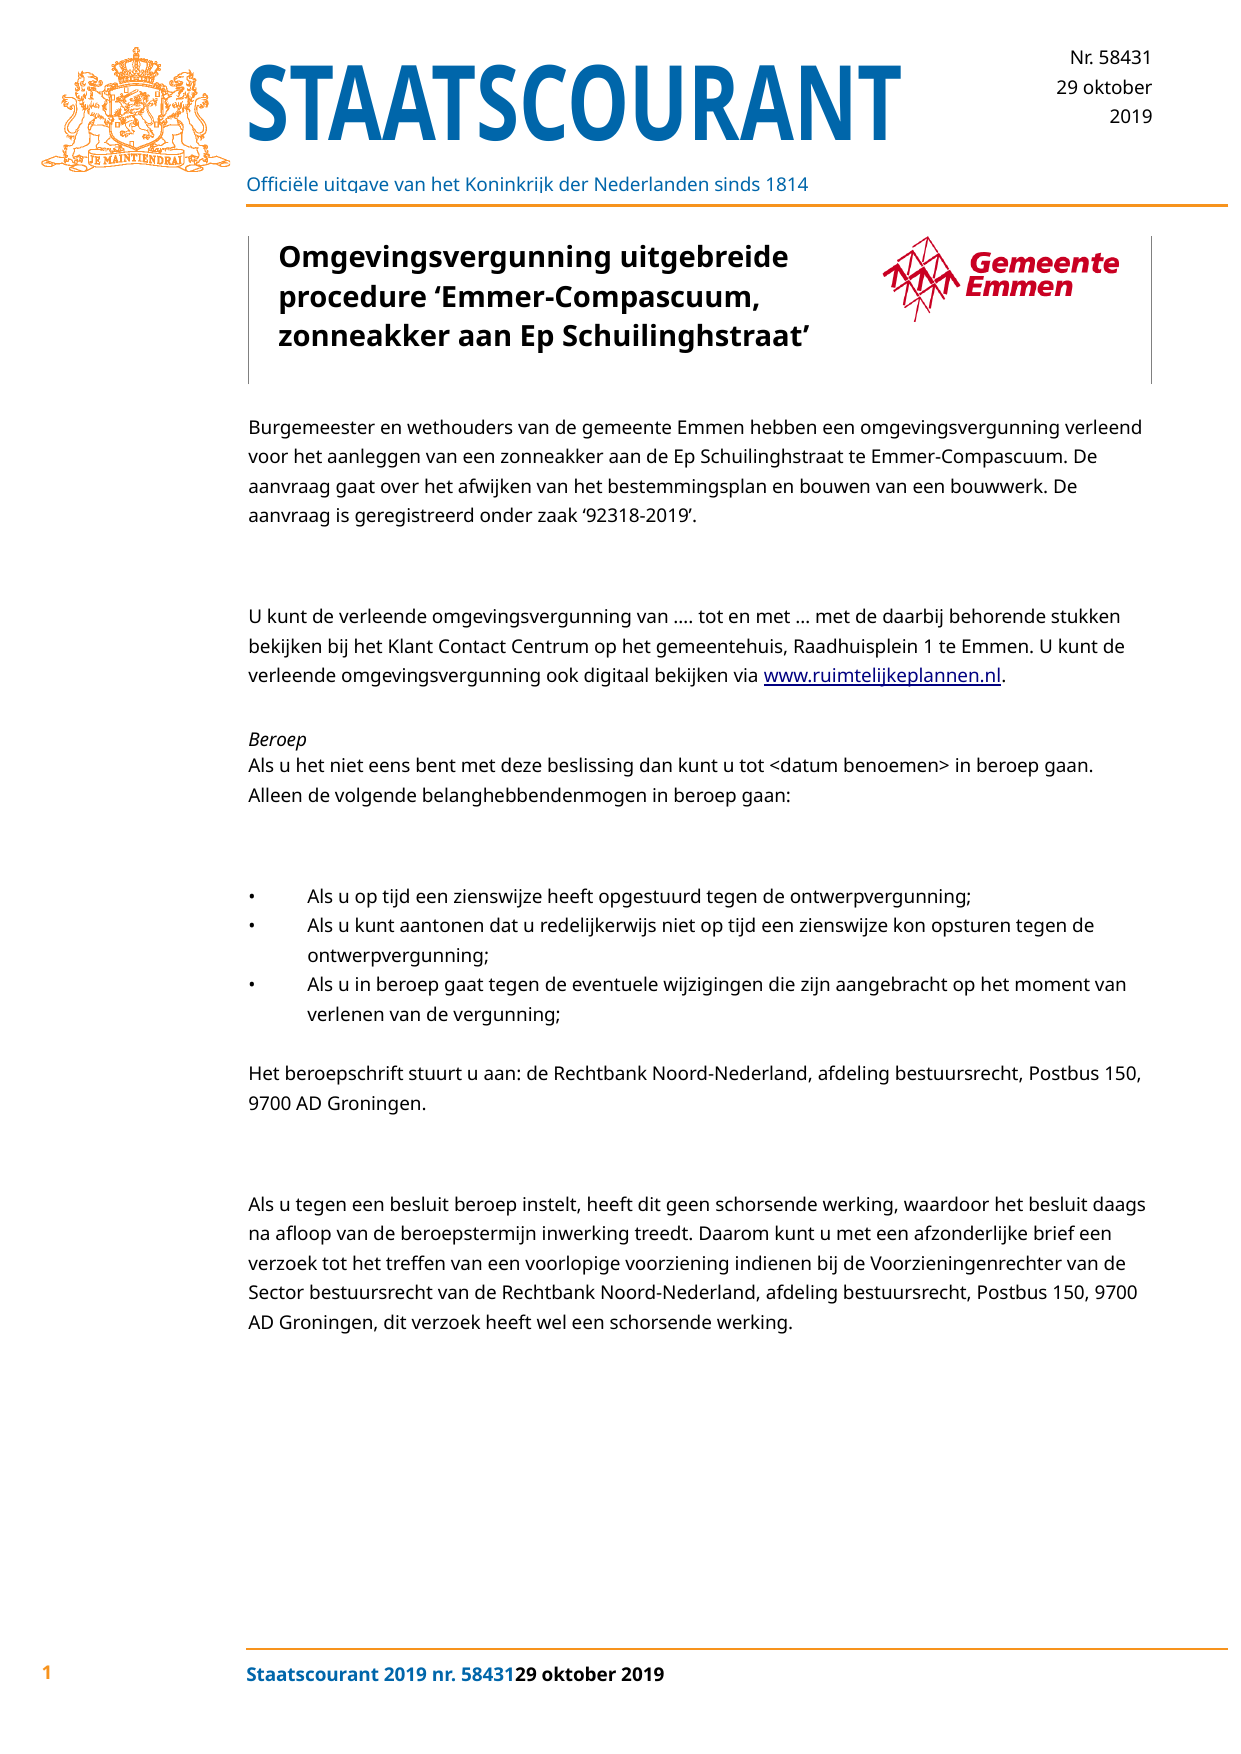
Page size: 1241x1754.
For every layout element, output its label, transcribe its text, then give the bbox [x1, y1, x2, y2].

list Als u in beroep gaat tegen de eventuele wijzigingen die zijn aangebracht op het moment van verlenen van de vergunning; [248, 972, 1152, 1027]
list Als u kunt aantonen dat u redelijkerwijs niet op tijd een zienswijze kon opsturen tegen de ontwerpvergunning; [248, 912, 1152, 968]
text U kunt de verleende omgevingsvergunning van …. tot en met … met de daarbij behorende stukken bekijken bij het Klant Contact Centrum op het gemeentehuis, Raadhuisplein 1 te Emmen. U kunt de verleende omgevingsvergunning ook digitaal bekijken via www.ruimtelijkeplannen.nl. [248, 603, 1152, 688]
table_header [850, 236, 1151, 384]
text Als u tegen een besluit beroep instelt, heeft dit geen schorsende werking, waardoor het besluit daags na afloop van de beroepstermijn inwerking treedt. Daarom kunt u met een afzonderlijke brief een verzoek tot het treffen van een voorlopige voorziening indienen bij de Voorzieningenrechter van de Sector bestuursrecht van de Rechtbank Noord-Nederland, afdeling bestuursrecht, Postbus 150, 9700 AD Groningen, dit verzoek heeft wel een schorsende werking. [248, 1191, 1152, 1335]
table_header Omgevingsvergunning uitgebreide procedure ‘Emmer-Compascuum, zonneakker aan Ep Schuilinghstraat’ [249, 236, 850, 384]
picture [882, 236, 1119, 322]
picture [41, 47, 231, 172]
list Als u op tijd een zienswijze heeft opgestuurd tegen de ontwerpvergunning; [248, 883, 1152, 908]
text Het beroepschrift stuurt u aan: de Rechtbank Noord-Nederland, afdeling bestuursrecht, Postbus 150, 9700 AD Groningen. [248, 1060, 1152, 1116]
text Burgemeester en wethouders van de gemeente Emmen hebben een omgevingsvergunning verleend voor het aanleggen van een zonneakker aan de Ep Schuilinghstraat te Emmer-Compascuum. De aanvraag gaat over het afwijken van het bestemmingsplan en bouwen van een bouwwerk. De aanvraag is geregistreerd onder zaak ‘92318-2019’. [248, 414, 1152, 528]
text Als u het niet eens bent met deze beslissing dan kunt u tot <datum benoemen> in beroep gaan. Alleen de volgende belanghebbendenmogen in beroep gaan: [248, 752, 1152, 808]
text Beroep [248, 727, 1152, 752]
